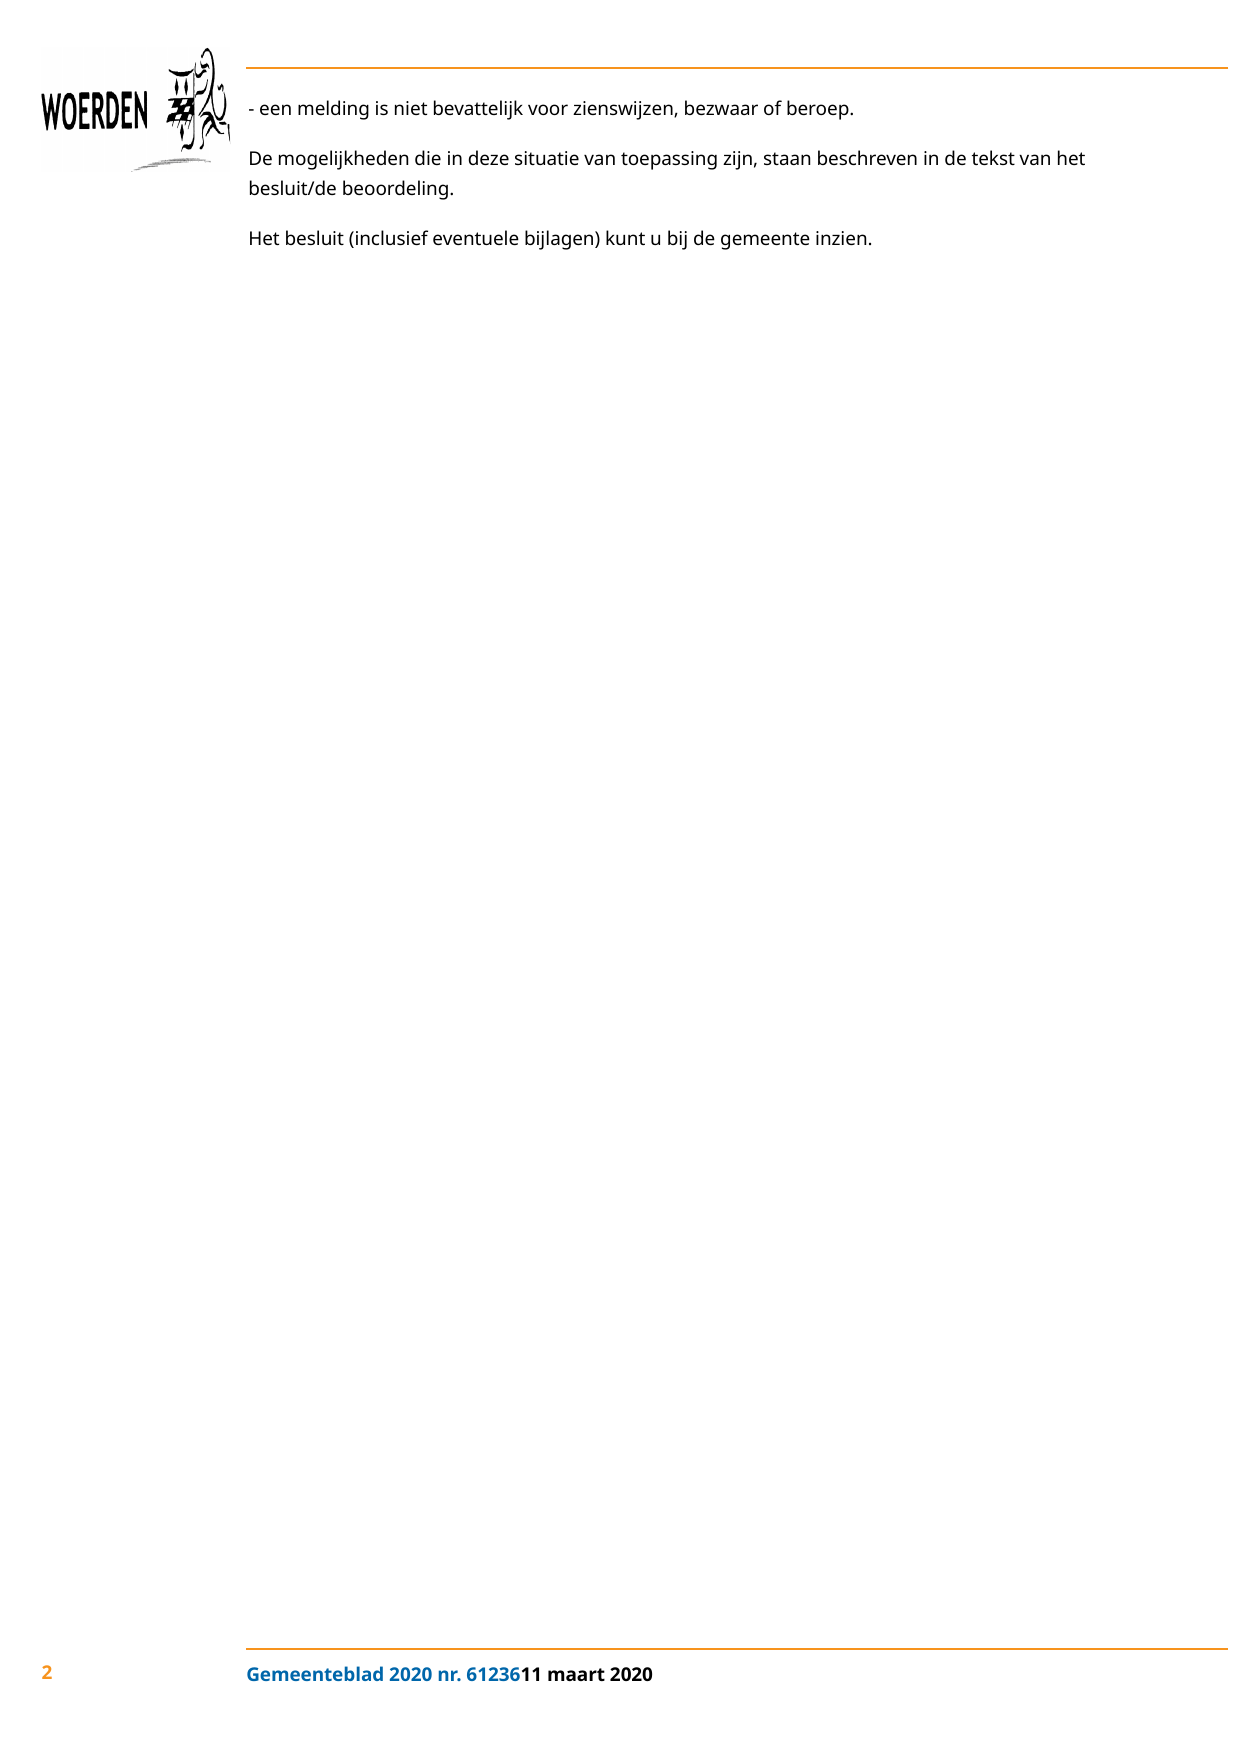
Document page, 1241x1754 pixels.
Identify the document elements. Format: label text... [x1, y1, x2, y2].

text - een melding is niet bevattelijk voor zienswijzen, bezwaar of beroep. [248, 95, 1152, 121]
picture [41, 47, 231, 172]
text De mogelijkheden die in deze situatie van toepassing zijn, staan beschreven in de tekst van het besluit/de beoordeling. [248, 145, 1152, 201]
text Het besluit (inclusief eventuele bijlagen) kunt u bij de gemeente inzien. [248, 225, 1152, 251]
